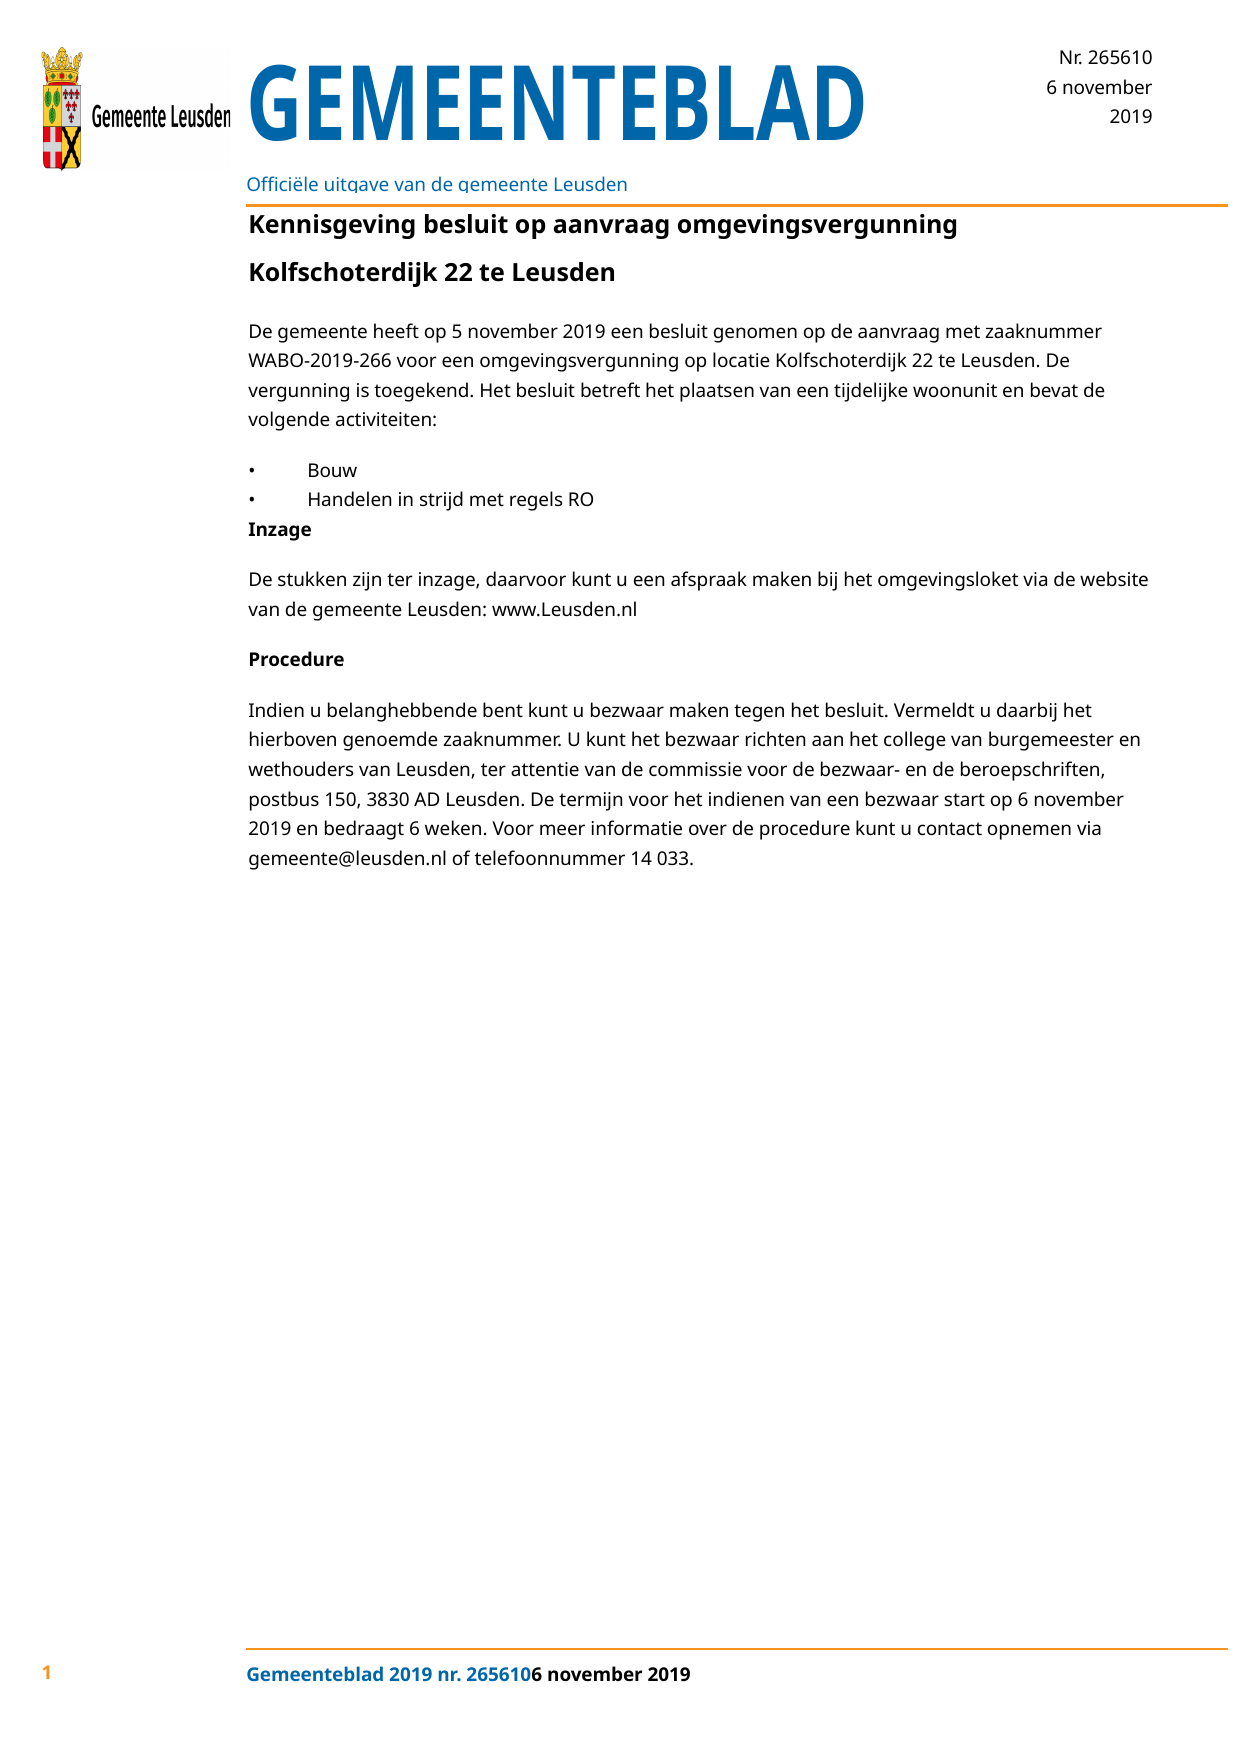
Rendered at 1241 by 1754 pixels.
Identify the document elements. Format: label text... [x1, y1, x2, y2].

text Inzage [248, 516, 1152, 542]
text De gemeente heeft op 5 november 2019 een besluit genomen op de aanvraag met zaaknummer WABO-2019-266 voor een omgevingsvergunning op locatie Kolfschoterdijk 22 te Leusden. De vergunning is toegekend. Het besluit betreft het plaatsen van een tijdelijke woonunit en bevat de volgende activiteiten: [248, 318, 1152, 432]
text Procedure [248, 647, 1152, 672]
text Indien u belanghebbende bent kunt u bezwaar maken tegen het besluit. Vermeldt u daarbij het hierboven genoemde zaaknummer. U kunt het bezwaar richten aan het college van burgemeester en wethouders van Leusden, ter attentie van de commissie voor de bezwaar- en de beroepschriften, postbus 150, 3830 AD Leusden. De termijn voor het indienen van een bezwaar start op 6 november 2019 en bedraagt 6 weken. Voor meer informatie over de procedure kunt u contact opnemen via gemeente@leusden.nl of telefoonnummer 14 033. [248, 697, 1152, 871]
list Bouw [248, 457, 1152, 483]
list Handelen in strijd met regels RO [248, 487, 1152, 512]
picture [41, 47, 231, 172]
text De stukken zijn ter inzage, daarvoor kunt u een afspraak maken bij het omgevingsloket via de website van de gemeente Leusden: www.Leusden.nl [248, 567, 1152, 622]
text Kennisgeving besluit op aanvraag omgevingsvergunning Kolfschoterdijk 22 te Leusden [248, 207, 1152, 288]
